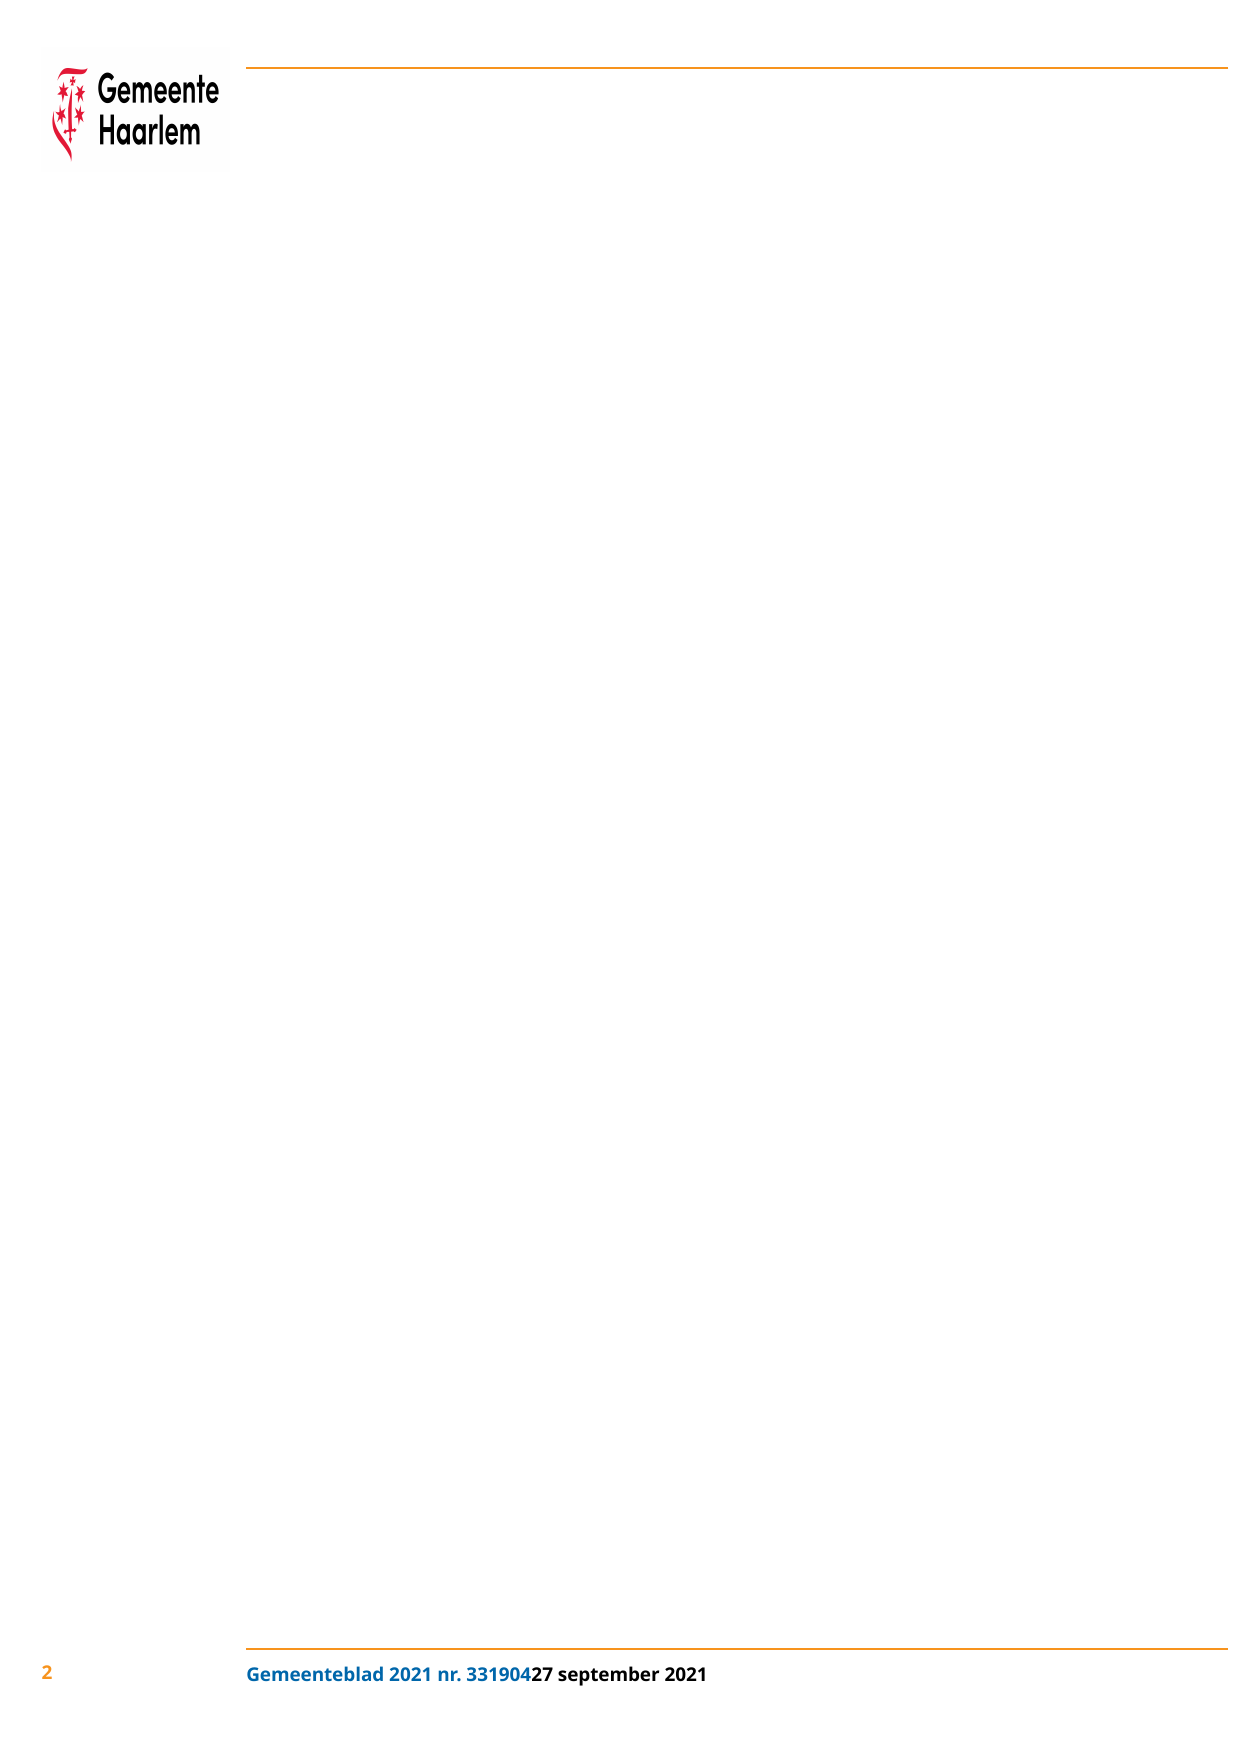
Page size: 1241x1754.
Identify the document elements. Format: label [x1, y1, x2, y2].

picture [41, 47, 231, 172]
